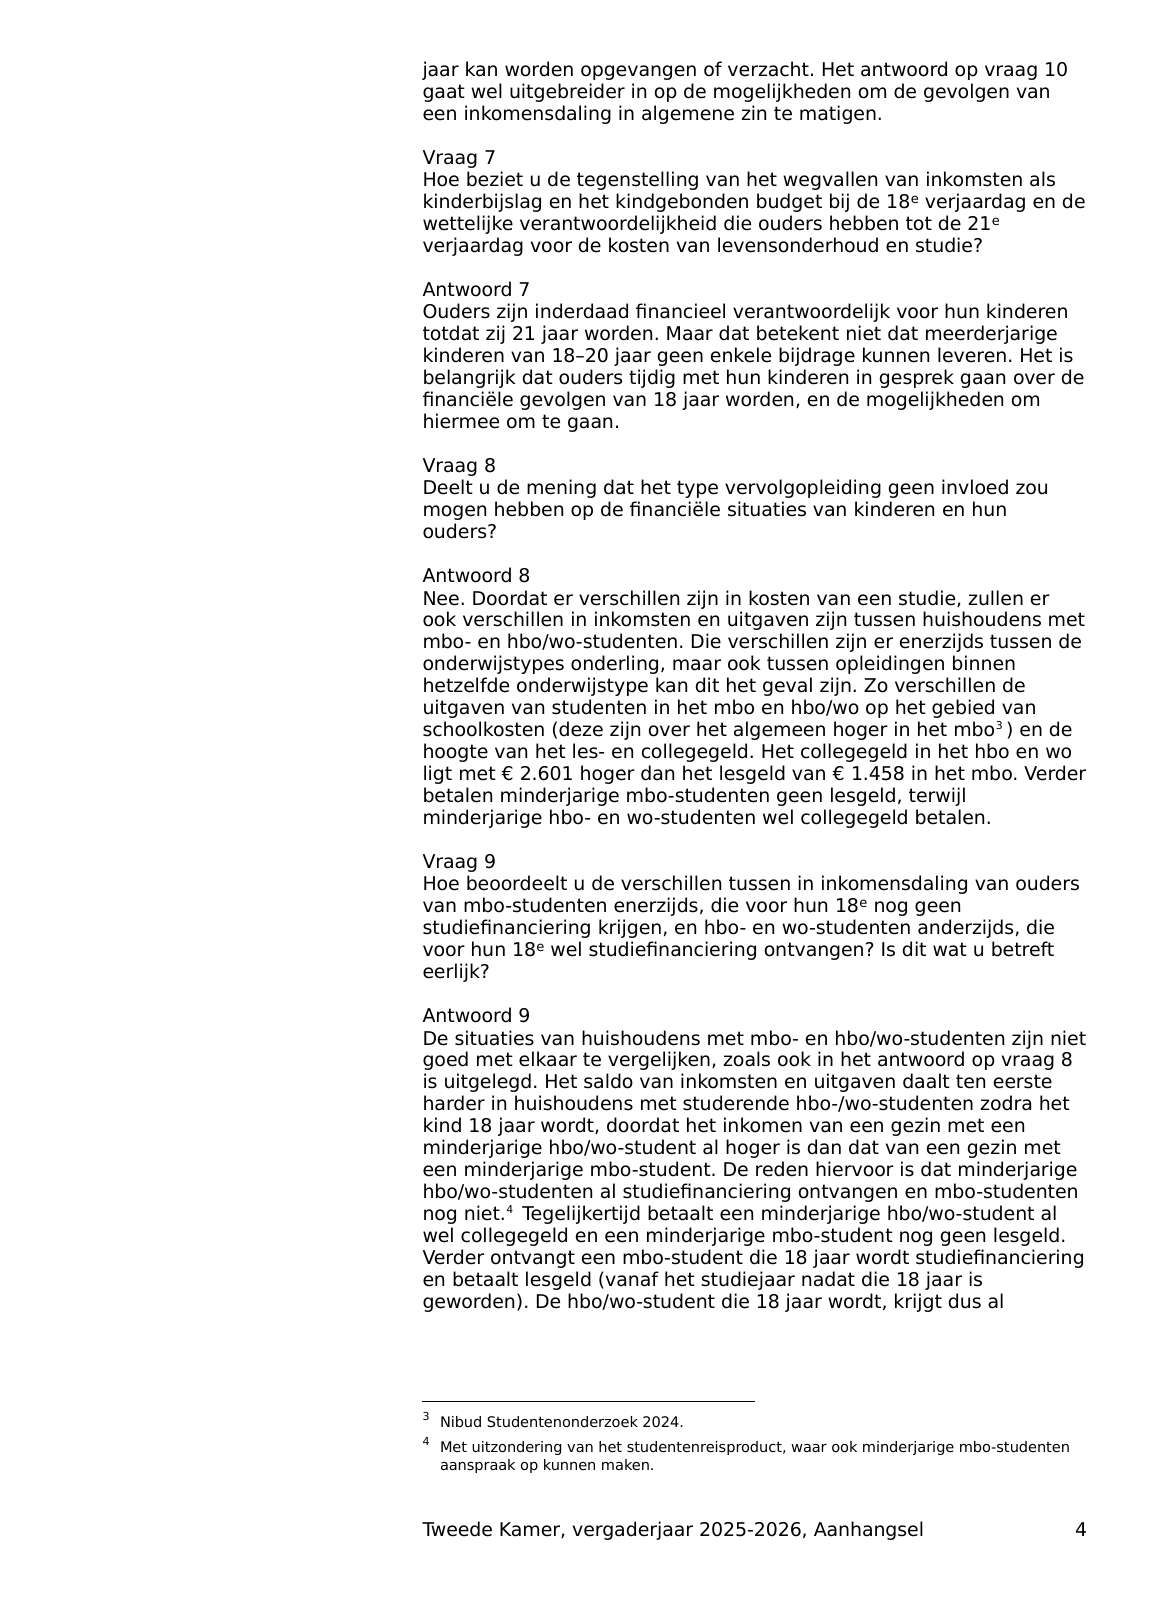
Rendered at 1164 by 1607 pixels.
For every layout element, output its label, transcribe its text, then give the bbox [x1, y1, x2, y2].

text Met uitzondering van het studentenreisproduct, waar ook minderjarige mbo-studenten aanspraak op kunnen maken. [422, 1435, 1087, 1474]
text Nee. Doordat er verschillen zijn in kosten van een studie, zullen er ook verschillen in inkomsten en uitgaven zijn tussen huishoudens met mbo- en hbo/wo-studenten. Die verschillen zijn er enerzijds tussen de onderwijstypes onderling, maar ook tussen opleidingen binnen hetzelfde onderwijstype kan dit het geval zijn. Zo verschillen de uitgaven van studenten in het mbo en hbo/wo op het gebied van schoolkosten (deze zijn over het algemeen hoger in het mbo) en de hoogte van het les- en collegegeld. Het collegegeld in het hbo en wo ligt met € 2.601 hoger dan het lesgeld van € 1.458 in het mbo. Verder betalen minderjarige mbo-studenten geen lesgeld, terwijl minderjarige hbo- en wo-studenten wel collegegeld betalen. [422, 587, 1087, 829]
text Antwoord 8 [422, 565, 1087, 587]
text Antwoord 9 [422, 1005, 1087, 1027]
text Deelt u de mening dat het type vervolgopleiding geen invloed zou mogen hebben op de financiële situaties van kinderen en hun ouders? [422, 477, 1087, 543]
text Hoe beziet u de tegenstelling van het wegvallen van inkomsten als kinderbijslag en het kindgebonden budget bij de 18e verjaardag en de wettelijke verantwoordelijkheid die ouders hebben tot de 21e verjaardag voor de kosten van levensonderhoud en studie? [422, 169, 1087, 257]
text jaar kan worden opgevangen of verzacht. Het antwoord op vraag 10 gaat wel uitgebreider in op de mogelijkheden om de gevolgen van een inkomensdaling in algemene zin te matigen. [422, 59, 1087, 125]
text Nibud Studentenonderzoek 2024. [422, 1410, 1087, 1432]
text Vraag 8 [422, 455, 1087, 477]
text Ouders zijn inderdaad financieel verantwoordelijk voor hun kinderen totdat zij 21 jaar worden. Maar dat betekent niet dat meerderjarige kinderen van 18–20 jaar geen enkele bijdrage kunnen leveren. Het is belangrijk dat ouders tijdig met hun kinderen in gesprek gaan over de financiële gevolgen van 18 jaar worden, en de mogelijkheden om hiermee om te gaan. [422, 301, 1087, 433]
text Antwoord 7 [422, 279, 1087, 301]
text De situaties van huishoudens met mbo- en hbo/wo-studenten zijn niet goed met elkaar te vergelijken, zoals ook in het antwoord op vraag 8 is uitgelegd. Het saldo van inkomsten en uitgaven daalt ten eerste harder in huishoudens met studerende hbo-/wo-studenten zodra het kind 18 jaar wordt, doordat het inkomen van een gezin met een minderjarige hbo/wo-student al hoger is dan dat van een gezin met een minderjarige mbo-student. De reden hiervoor is dat minderjarige hbo/wo-studenten al studiefinanciering ontvangen en mbo-studenten nog niet. Tegelijkertijd betaalt een minderjarige hbo/wo-student al wel collegegeld en een minderjarige mbo-student nog geen lesgeld. Verder ontvangt een mbo-student die 18 jaar wordt studiefinanciering en betaalt lesgeld (vanaf het studiejaar nadat die 18 jaar is geworden). De hbo/wo-student die 18 jaar wordt, krijgt dus al [422, 1027, 1087, 1313]
text Vraag 7 [422, 147, 1087, 169]
text Vraag 9 [422, 851, 1087, 873]
text Hoe beoordeelt u de verschillen tussen in inkomensdaling van ouders van mbo-studenten enerzijds, die voor hun 18e nog geen studiefinanciering krijgen, en hbo- en wo-studenten anderzijds, die voor hun 18e wel studiefinanciering ontvangen? Is dit wat u betreft eerlijk? [422, 873, 1087, 983]
